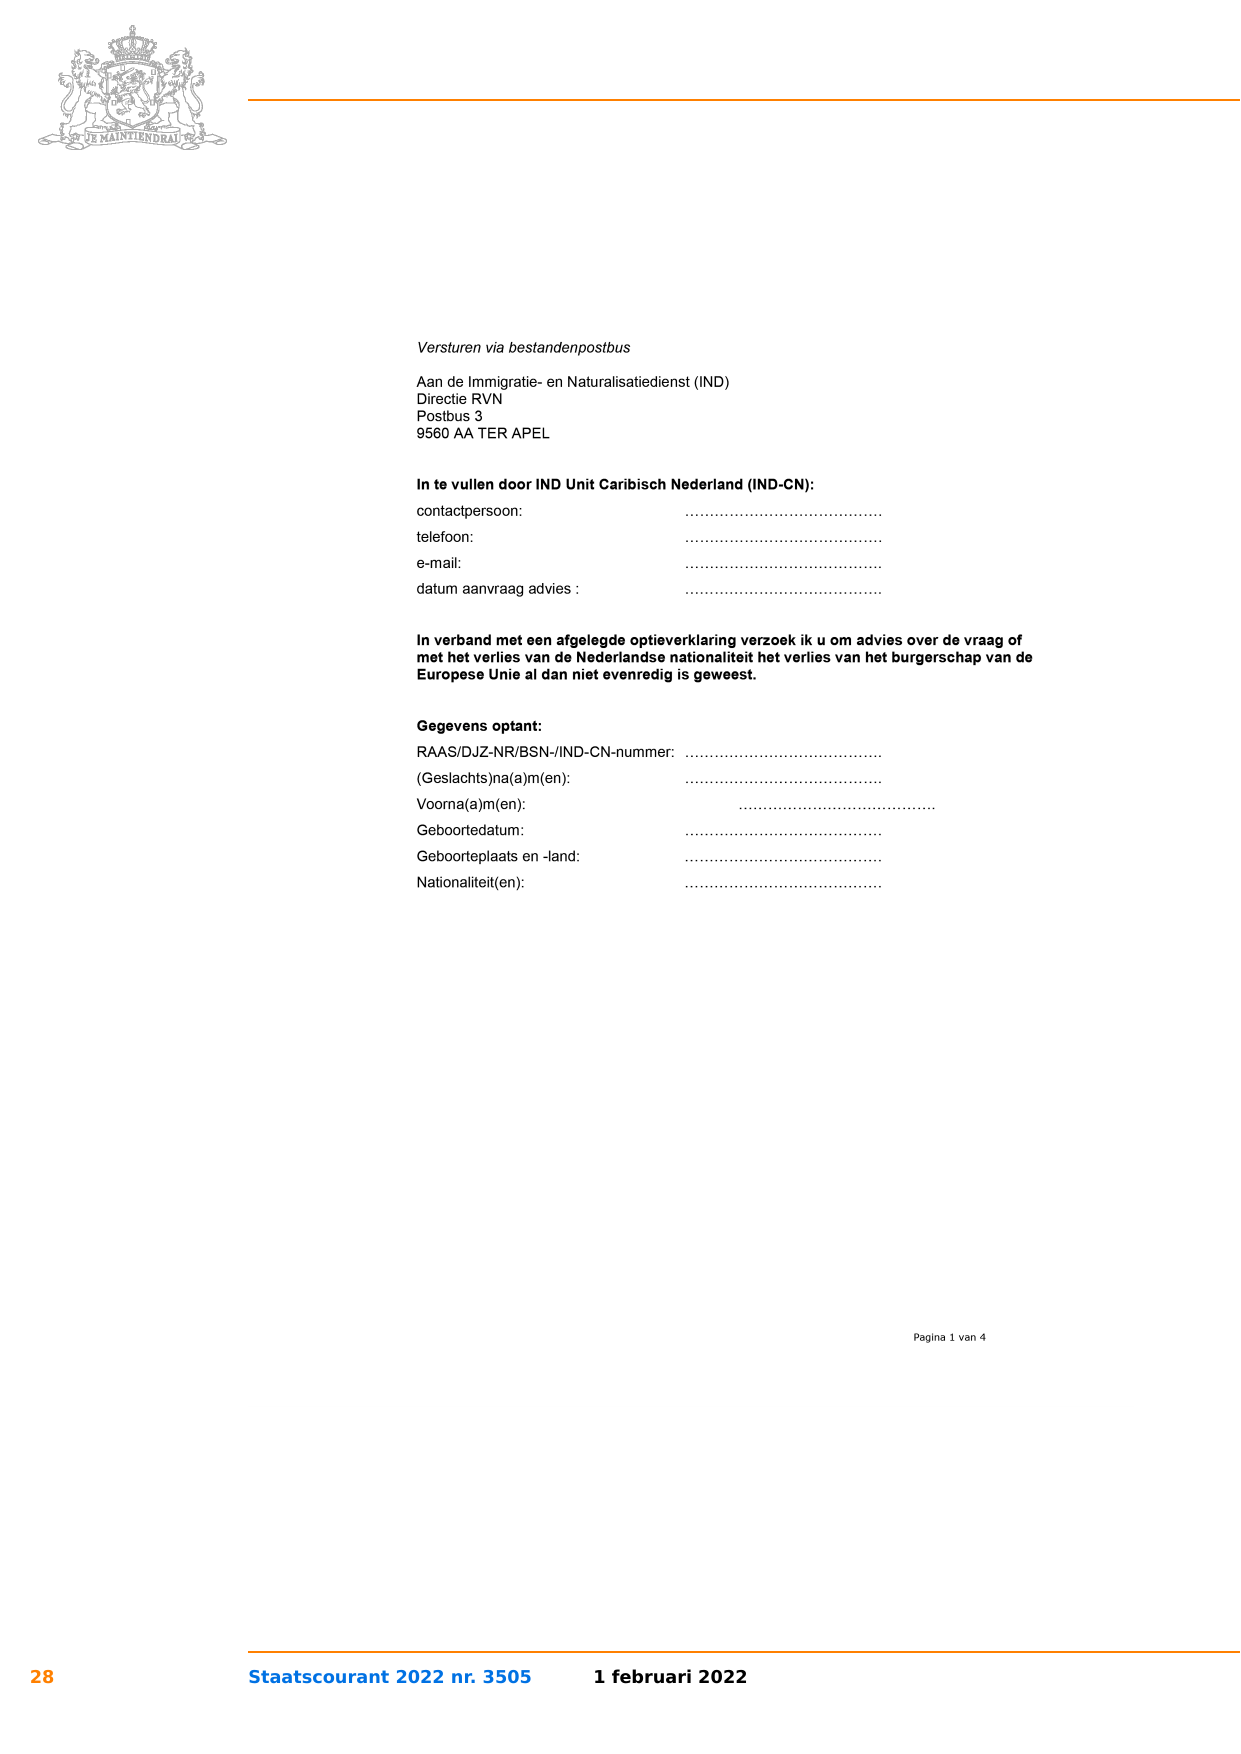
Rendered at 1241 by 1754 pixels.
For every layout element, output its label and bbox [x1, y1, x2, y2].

picture [248, 155, 1134, 1407]
picture [38, 25, 227, 150]
